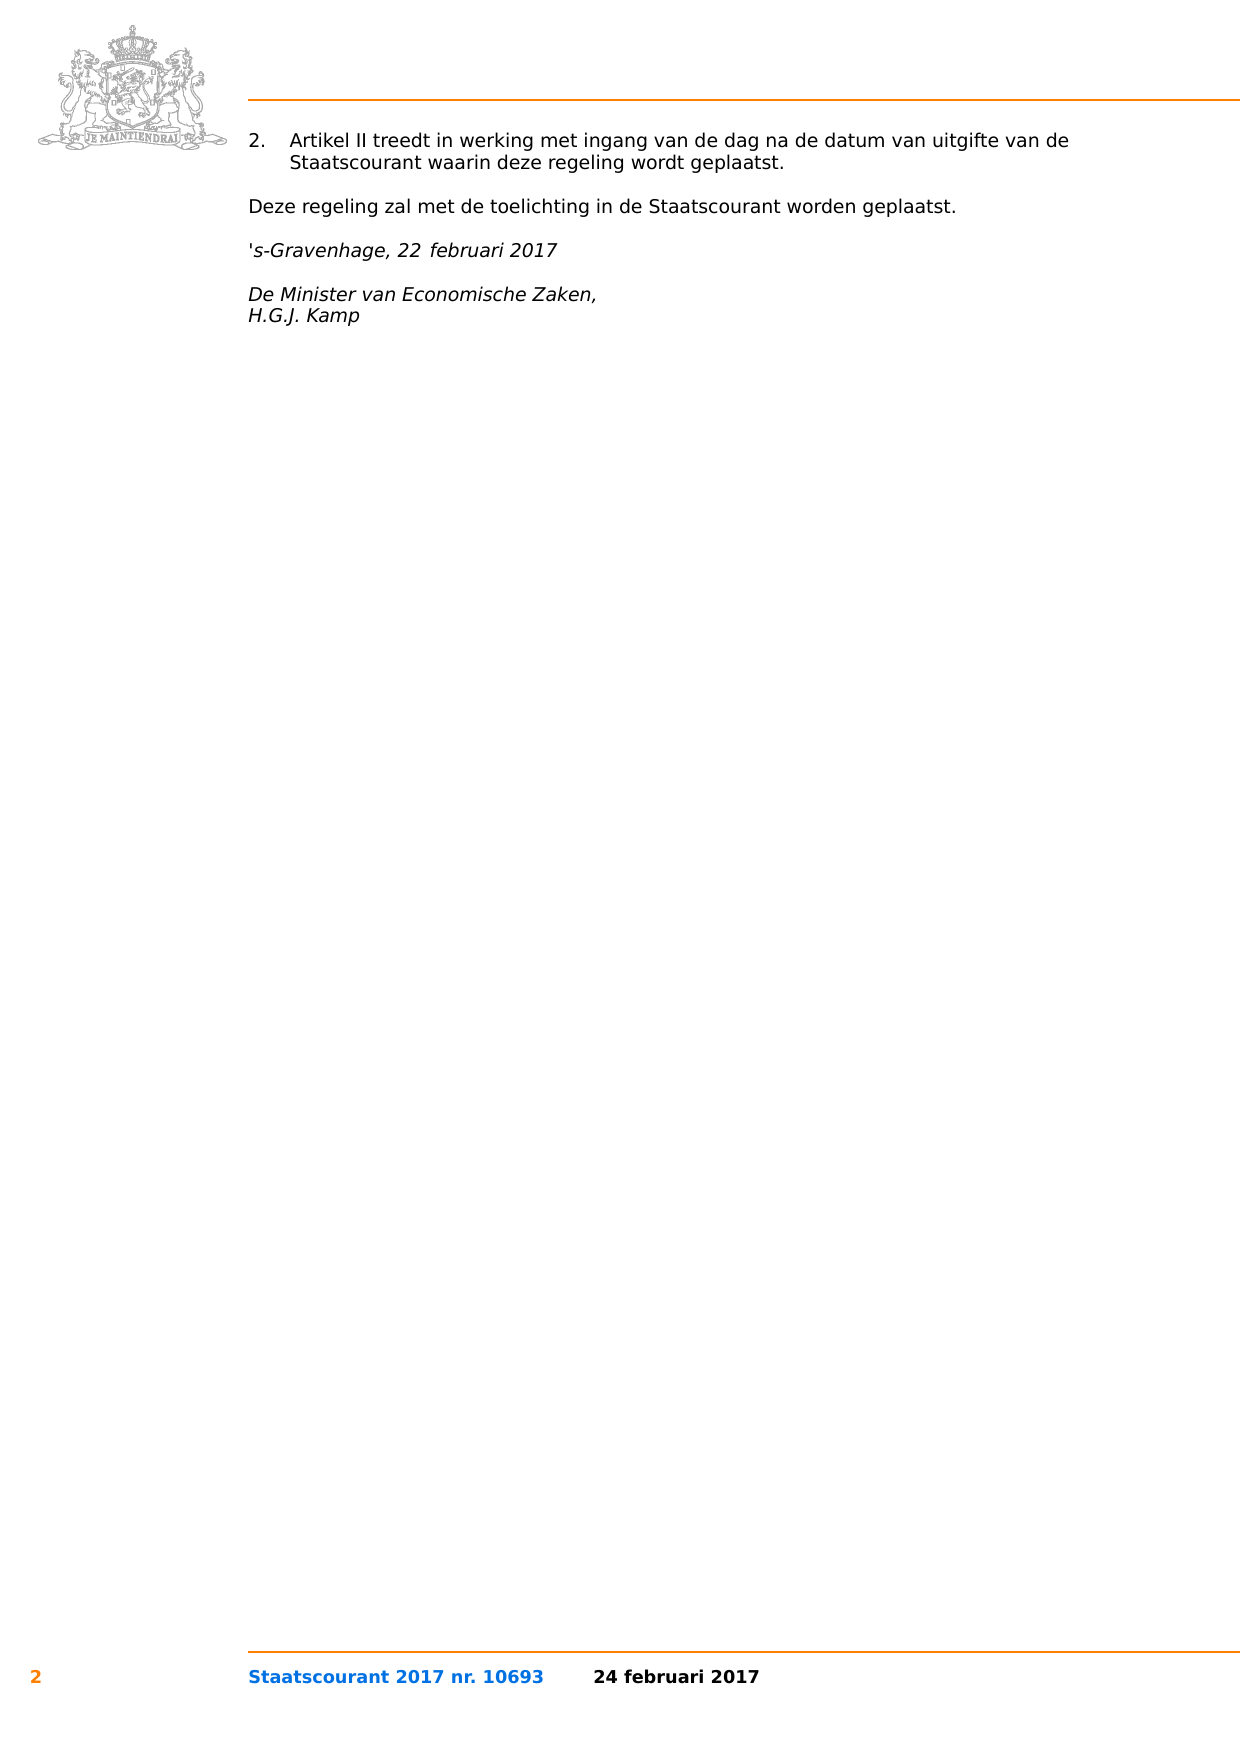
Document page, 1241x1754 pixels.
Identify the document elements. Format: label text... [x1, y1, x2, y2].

text 2. Artikel II treedt in werking met ingang van de dag na de datum van uitgifte van de Staatscourant waarin deze regeling wordt geplaatst. [248, 130, 1163, 174]
text 's-Gravenhage, 22 februari 2017 [248, 239, 1163, 262]
text Deze regeling zal met de toelichting in de Staatscourant worden geplaatst. [248, 196, 1163, 218]
picture [38, 25, 227, 150]
text De Minister van Economische Zaken, H.G.J. Kamp [248, 283, 1163, 327]
